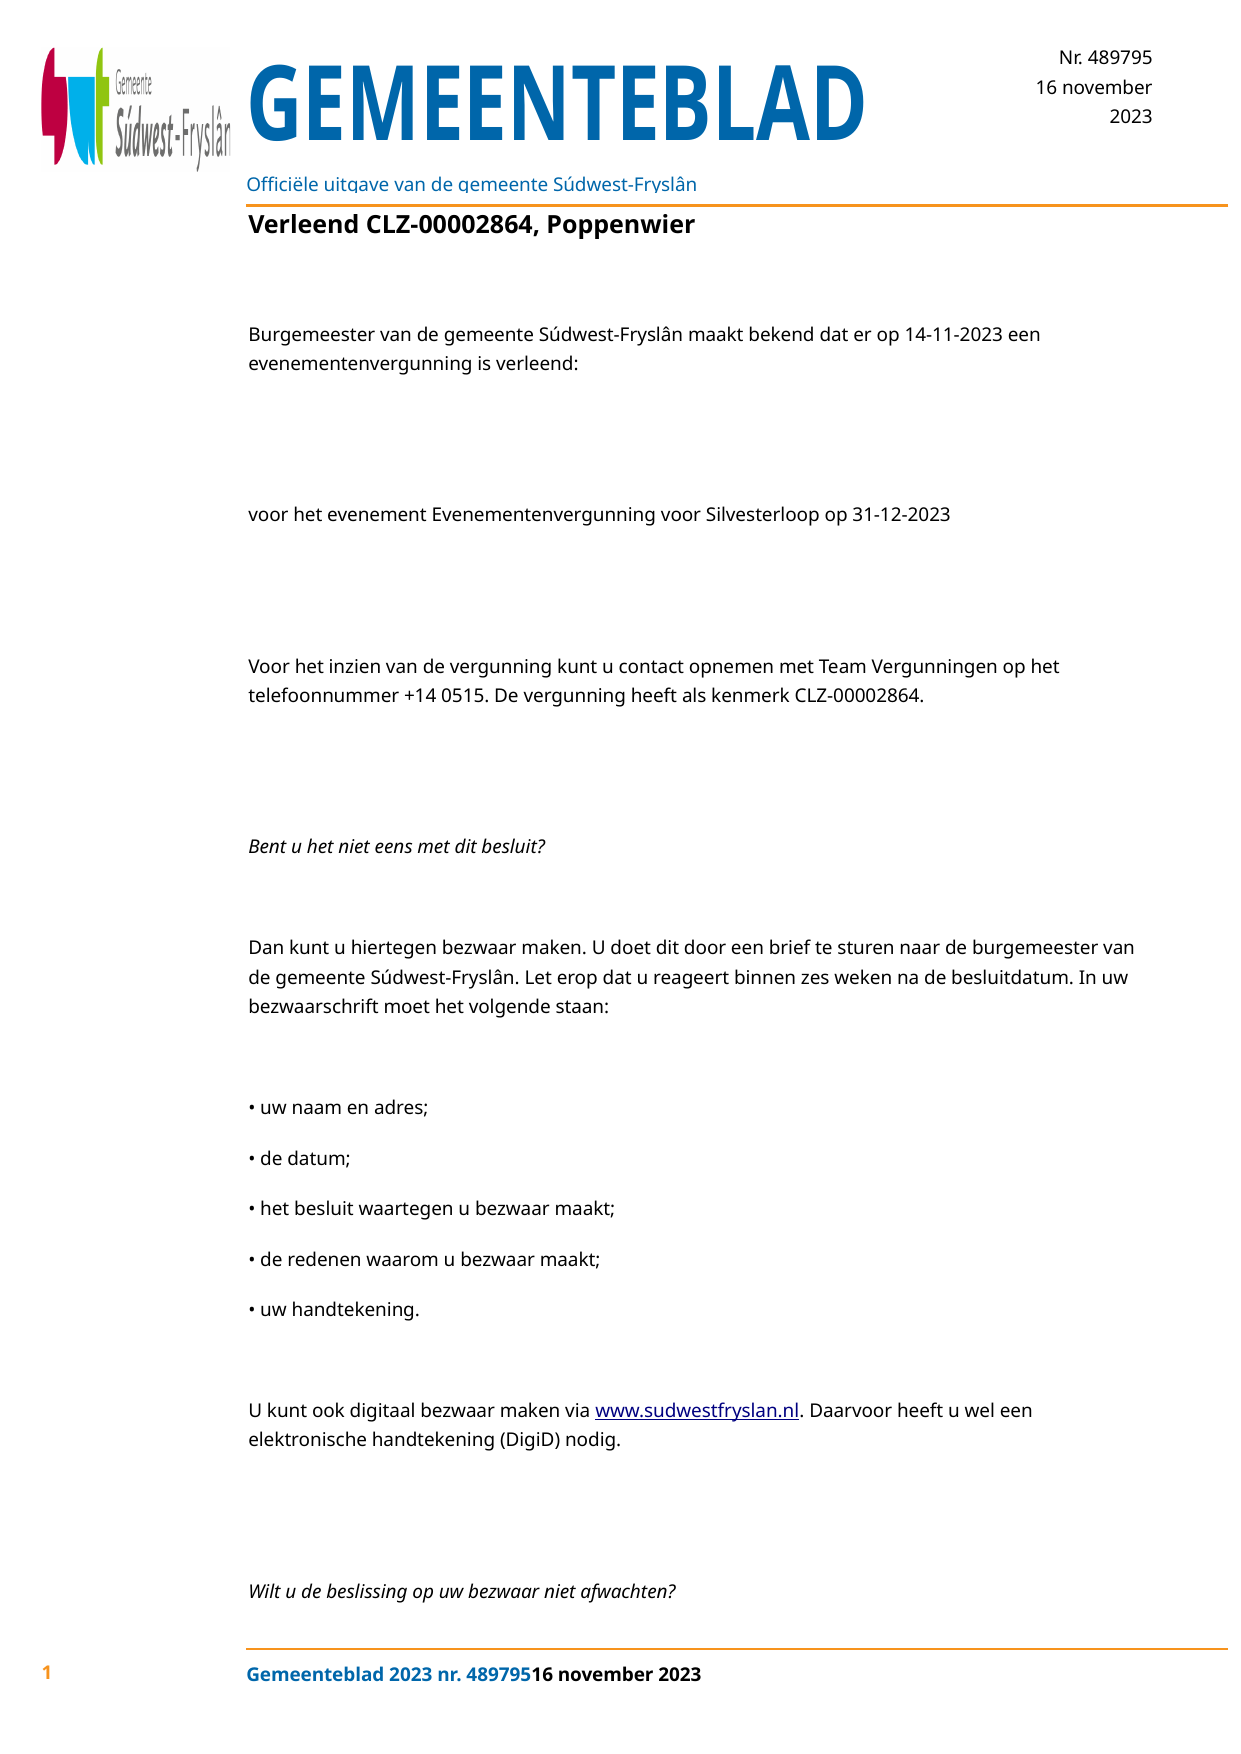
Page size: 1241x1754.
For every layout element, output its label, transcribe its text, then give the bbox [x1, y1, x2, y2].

text Voor het inzien van de vergunning kunt u contact opnemen met Team Vergunningen op het telefoonnummer +14 0515. De vergunning heeft als kenmerk CLZ-00002864. [248, 653, 1152, 708]
text voor het evenement Evenementenvergunning voor Silvesterloop op 31-12-2023 [248, 502, 1152, 527]
text Burgemeester van de gemeente Súdwest-Fryslân maakt bekend dat er op 14-11-2023 een evenementenvergunning is verleend: [248, 321, 1152, 376]
text • de redenen waarom u bezwaar maakt; [248, 1246, 1152, 1271]
text Dan kunt u hiertegen bezwaar maken. U doet dit door een brief te sturen naar de burgemeester van de gemeente Súdwest-Fryslân. Let erop dat u reageert binnen zes weken na de besluitdatum. In uw bezwaarschrift moet het volgende staan: [248, 934, 1152, 1019]
text • de datum; [248, 1145, 1152, 1171]
text • uw naam en adres; [248, 1094, 1152, 1120]
text • het besluit waartegen u bezwaar maakt; [248, 1195, 1152, 1221]
picture [41, 47, 231, 172]
text Verleend CLZ-00002864, Poppenwier [248, 207, 1152, 241]
text Bent u het niet eens met dit besluit? [248, 834, 1152, 859]
text • uw handtekening. [248, 1296, 1152, 1322]
text U kunt ook digitaal bezwaar maken via www.sudwestfryslan.nl. Daarvoor heeft u wel een elektronische handtekening (DigiD) nodig. [248, 1397, 1152, 1452]
text Wilt u de beslissing op uw bezwaar niet afwachten? [248, 1578, 1152, 1603]
